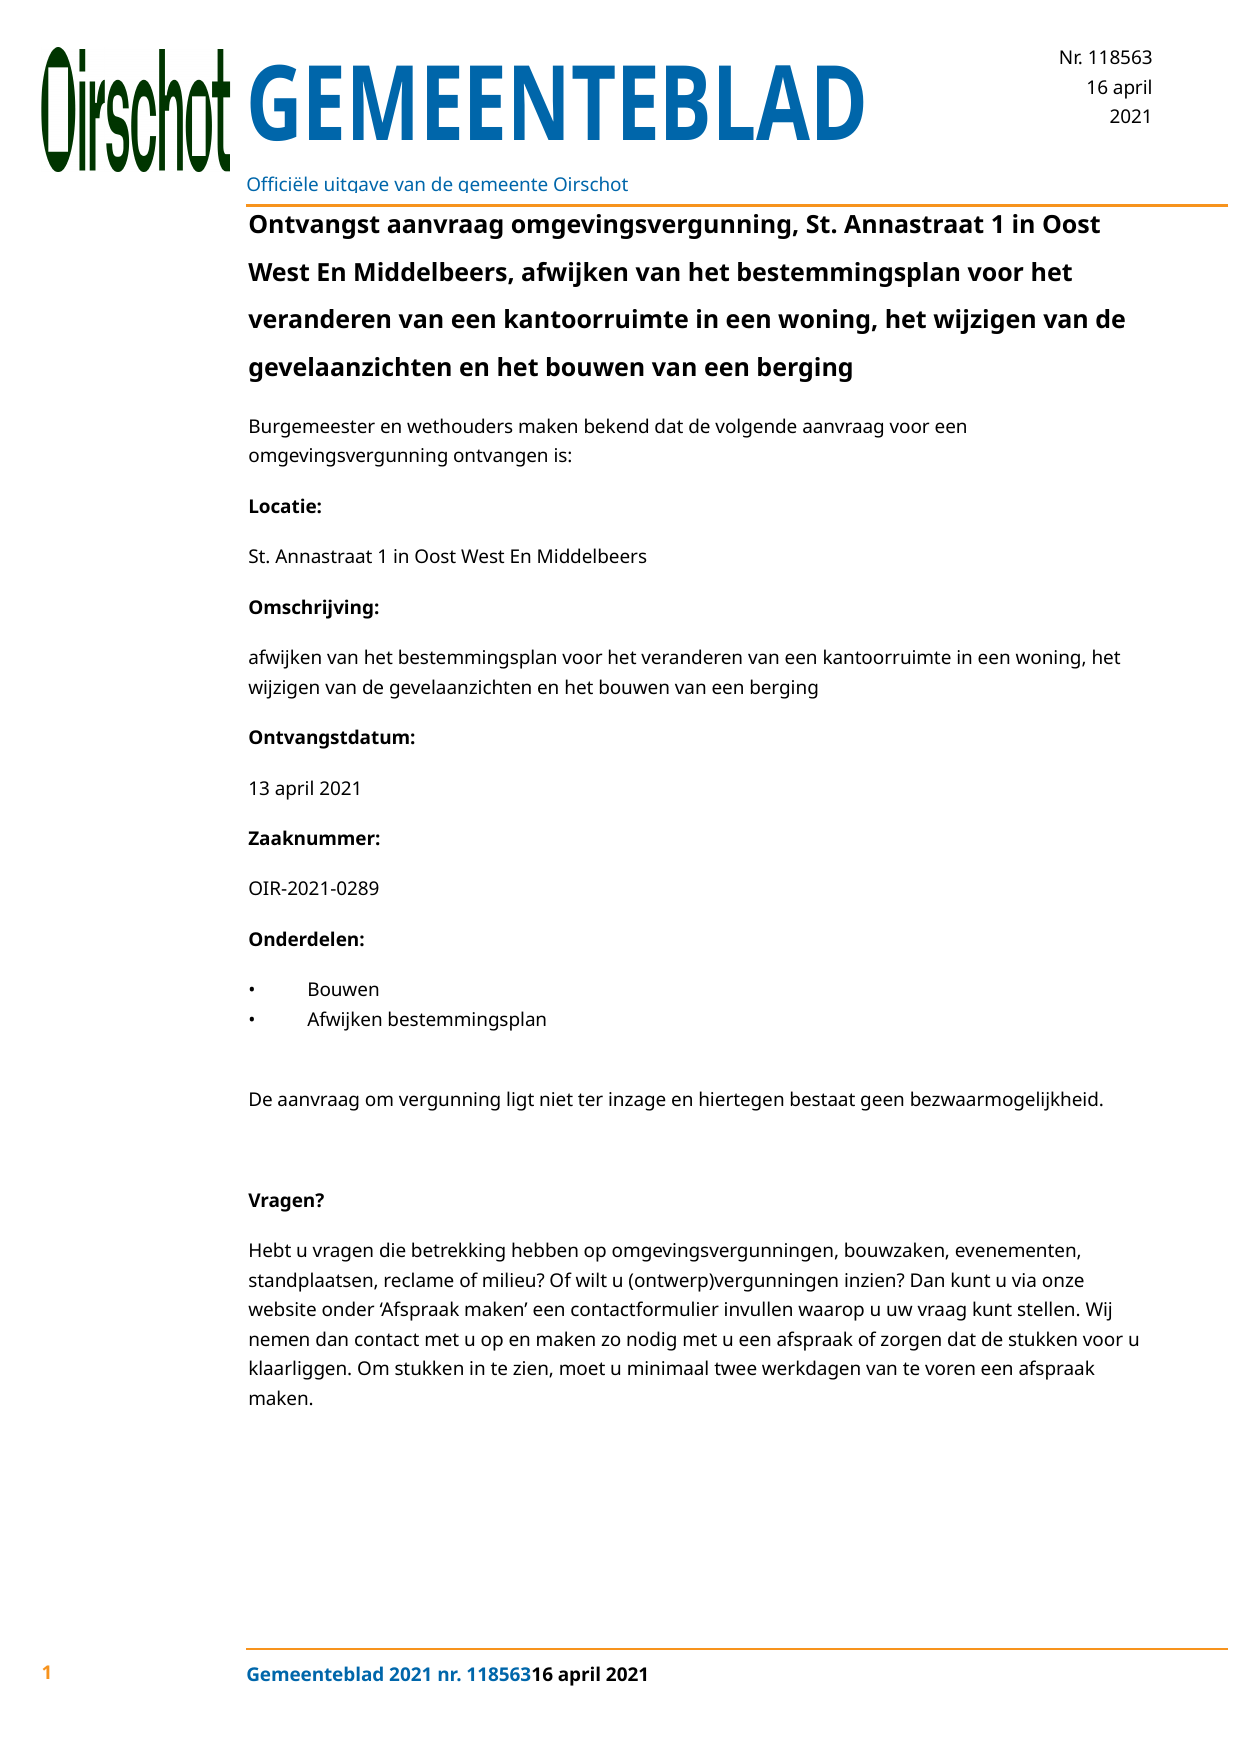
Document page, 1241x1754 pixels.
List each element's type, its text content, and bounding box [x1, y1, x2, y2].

text Vragen? [248, 1187, 1152, 1213]
text 13 april 2021 [248, 775, 1152, 801]
text Ontvangst aanvraag omgevingsvergunning, St. Annastraat 1 in Oost West En Middelbeers, afwijken van het bestemmingsplan voor het veranderen van een kantoorruimte in een woning, het wijzigen van de gevelaanzichten en het bouwen van een berging [248, 207, 1152, 384]
text afwijken van het bestemmingsplan voor het veranderen van een kantoorruimte in een woning, het wijzigen van de gevelaanzichten en het bouwen van een berging [248, 644, 1152, 700]
text Zaaknummer: [248, 825, 1152, 851]
picture [41, 47, 231, 172]
list Bouwen [248, 976, 1152, 1002]
text OIR-2021-0289 [248, 876, 1152, 901]
text Burgemeester en wethouders maken bekend dat de volgende aanvraag voor een omgevingsvergunning ontvangen is: [248, 413, 1152, 468]
text Hebt u vragen die betrekking hebben op omgevingsvergunningen, bouwzaken, evenementen, standplaatsen, reclame of milieu? Of wilt u (ontwerp)vergunningen inzien? Dan kunt u via onze website onder ‘Afspraak maken’ een contactformulier invullen waarop u uw vraag kunt stellen. Wij nemen dan contact met u op en maken zo nodig met u een afspraak of zorgen dat de stukken voor u klaarliggen. Om stukken in te zien, moet u minimaal twee werkdagen van te voren een afspraak maken. [248, 1237, 1152, 1411]
text Onderdelen: [248, 926, 1152, 952]
text St. Annastraat 1 in Oost West En Middelbeers [248, 543, 1152, 569]
text Locatie: [248, 493, 1152, 519]
text Ontvangstdatum: [248, 724, 1152, 750]
list Afwijken bestemmingsplan [248, 1006, 1152, 1032]
text Omschrijving: [248, 594, 1152, 620]
text De aanvraag om vergunning ligt niet ter inzage en hiertegen bestaat geen bezwaarmogelijkheid. [248, 1086, 1152, 1112]
